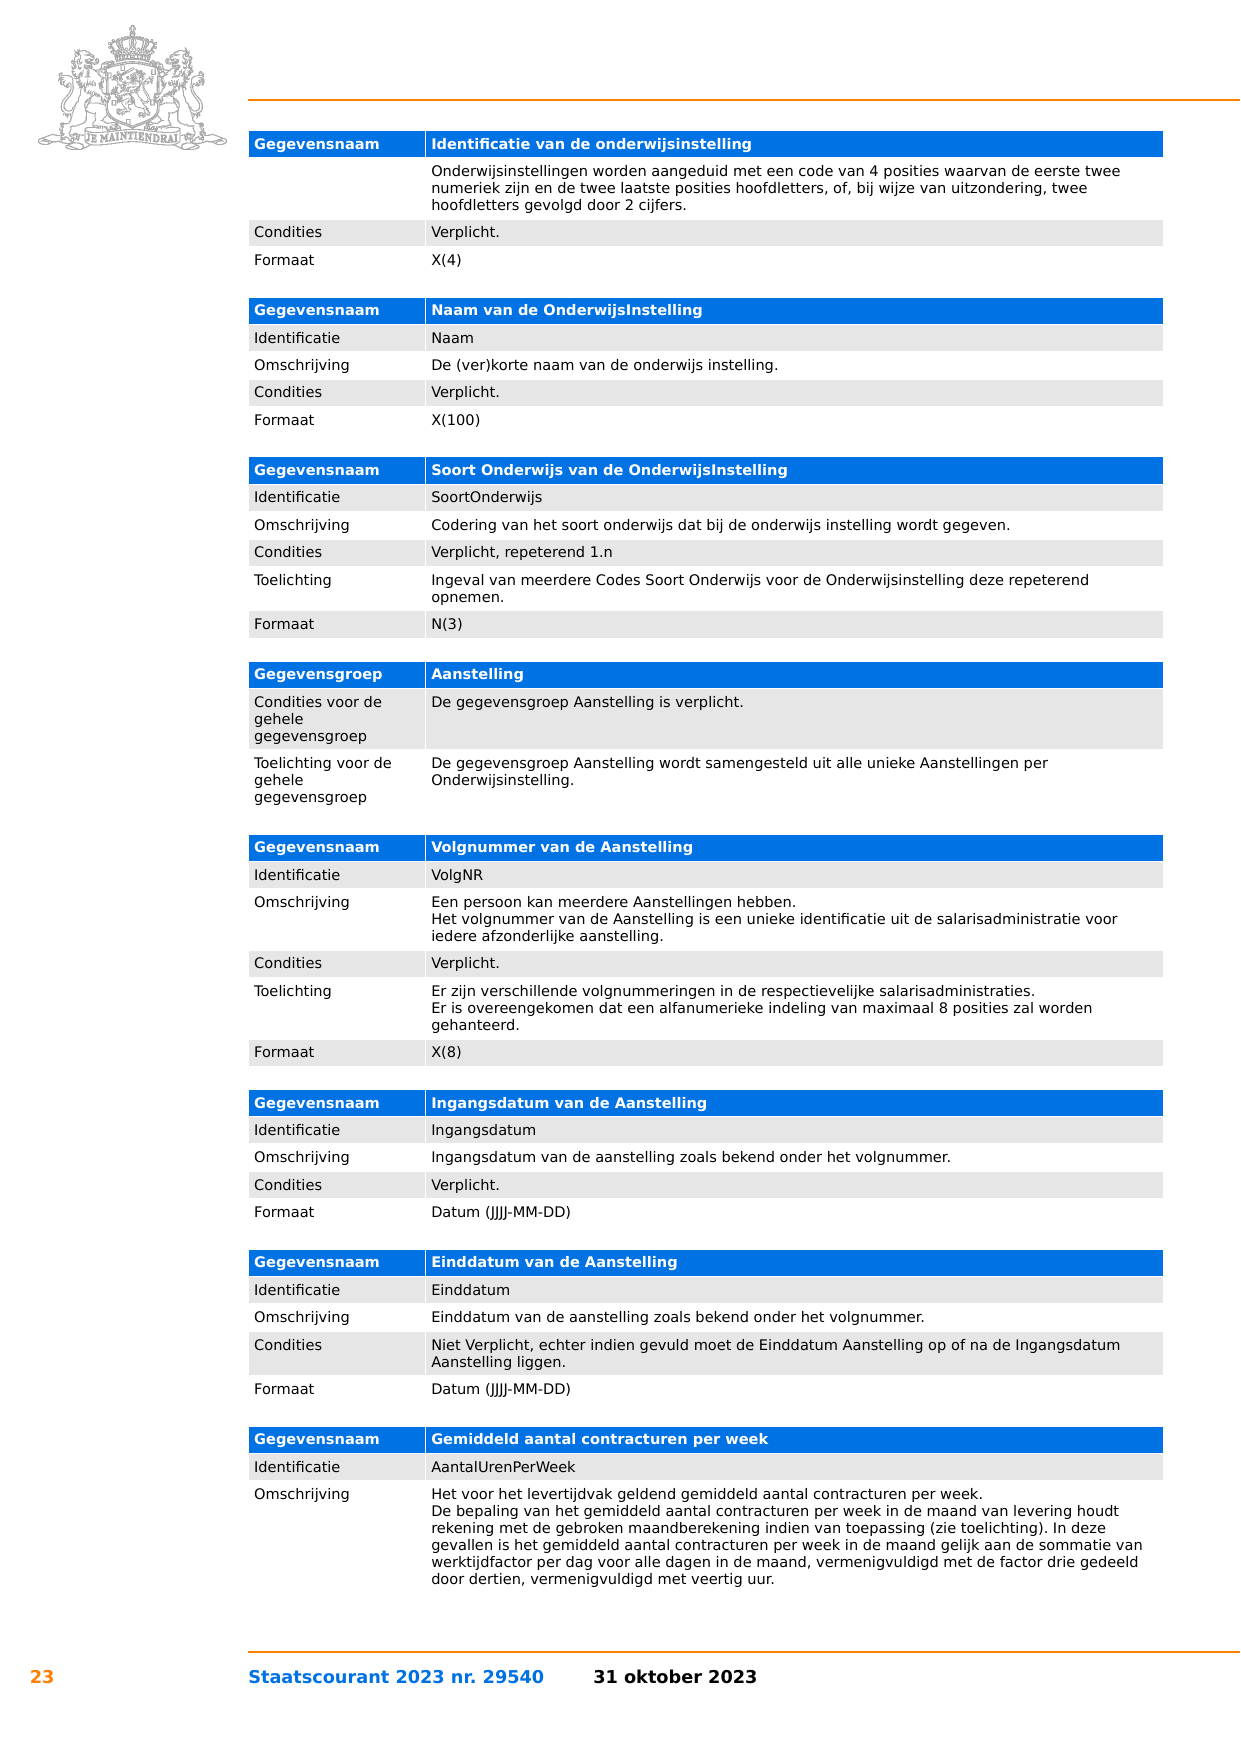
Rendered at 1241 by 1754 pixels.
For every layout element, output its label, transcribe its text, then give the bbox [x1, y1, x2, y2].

table_cell Einddatum [426, 1277, 1163, 1303]
table_header Ingangsdatum van de Aanstelling [426, 1090, 1163, 1116]
table_cell Identificatie [249, 1117, 425, 1143]
table_cell Formaat [249, 1376, 425, 1403]
table_cell Condities [249, 951, 425, 977]
table_cell Condities voor de gehele gegevensgroep [249, 689, 425, 749]
table_cell Ingangsdatum [426, 1117, 1163, 1143]
table_cell Condities [249, 380, 425, 406]
table_header Gegevensnaam [249, 1427, 425, 1453]
table_cell SoortOnderwijs [426, 485, 1163, 511]
table_cell Omschrijving [249, 1145, 425, 1171]
table_cell X(8) [426, 1040, 1163, 1066]
table_cell De (ver)korte naam van de onderwijs instelling. [426, 352, 1163, 378]
table_cell Identificatie [249, 1454, 425, 1480]
table_cell Identificatie [249, 862, 425, 888]
table_cell Condities [249, 1172, 425, 1198]
table_cell Er zijn verschillende volgnummeringen in de respectievelijke salarisadministraties. Er is overeengekomen dat een alfanumerieke indeling van maximaal 8 posities zal worden gehanteerd. [426, 978, 1163, 1038]
table_cell Het voor het levertijdvak geldend gemiddeld aantal contracturen per week. De bepaling van het gemiddeld aantal contracturen per week in de maand van levering houdt rekening met de gebroken maandberekening indien van toepassing (zie toelichting). In deze gevallen is het gemiddeld aantal contracturen per week in de maand gelijk aan de sommatie van werktijdfactor per dag voor alle dagen in de maand, vermenigvuldigd met de factor drie gedeeld door dertien, vermenigvuldigd met veertig uur. [426, 1481, 1163, 1593]
table_cell Omschrijving [249, 1481, 425, 1593]
table_cell Verplicht. [426, 951, 1163, 977]
table_cell Identificatie [249, 485, 425, 511]
table_cell Toelichting [249, 567, 425, 610]
table_cell AantalUrenPerWeek [426, 1454, 1163, 1480]
table_cell Formaat [249, 1040, 425, 1066]
table_cell Condities [249, 1332, 425, 1375]
table_cell Datum (JJJJ-MM-DD) [426, 1376, 1163, 1403]
table_header Einddatum van de Aanstelling [426, 1250, 1163, 1276]
table_cell Omschrijving [249, 889, 425, 950]
table_cell Formaat [249, 611, 425, 638]
table_header Naam van de OnderwijsInstelling [426, 298, 1163, 324]
table_cell Condities [249, 540, 425, 566]
table_header Volgnummer van de Aanstelling [426, 835, 1163, 861]
table_header Gegevensgroep [249, 662, 425, 688]
table_cell Identificatie [249, 1277, 425, 1303]
table_cell X(100) [426, 407, 1163, 433]
table_cell Omschrijving [249, 352, 425, 378]
table_header Gegevensnaam [249, 457, 425, 484]
table_cell Condities [249, 220, 425, 246]
table_cell Niet Verplicht, echter indien gevuld moet de Einddatum Aanstelling op of na de Ingangsdatum Aanstelling liggen. [426, 1332, 1163, 1375]
table_cell Formaat [249, 407, 425, 433]
table_cell De gegevensgroep Aanstelling is verplicht. [426, 689, 1163, 749]
table_cell De gegevensgroep Aanstelling wordt samengesteld uit alle unieke Aanstellingen per Onderwijsinstelling. [426, 750, 1163, 811]
table_cell Naam [426, 325, 1163, 351]
table_cell Een persoon kan meerdere Aanstellingen hebben. Het volgnummer van de Aanstelling is een unieke identificatie uit de salarisadministratie voor iedere afzonderlijke aanstelling. [426, 889, 1163, 950]
table_cell Identificatie [249, 325, 425, 351]
table_cell Onderwijsinstellingen worden aangeduid met een code van 4 posities waarvan de eerste twee numeriek zijn en de twee laatste posities hoofdletters, of, bij wijze van uitzondering, twee hoofdletters gevolgd door 2 cijfers. [426, 158, 1163, 219]
table_cell Omschrijving [249, 1305, 425, 1331]
table_header Gegevensnaam [249, 1250, 425, 1276]
table_header Identificatie van de onderwijsinstelling [426, 131, 1163, 157]
table_header Gegevensnaam [249, 131, 425, 157]
table_cell Omschrijving [249, 512, 425, 538]
table_cell Formaat [249, 1199, 425, 1226]
table_header Gegevensnaam [249, 1090, 425, 1116]
table_cell Einddatum van de aanstelling zoals bekend onder het volgnummer. [426, 1305, 1163, 1331]
table_header Aanstelling [426, 662, 1163, 688]
table_cell VolgNR [426, 862, 1163, 888]
table_cell Formaat [249, 247, 425, 273]
picture [38, 25, 227, 150]
table_header Soort Onderwijs van de OnderwijsInstelling [426, 457, 1163, 484]
table_header Gegevensnaam [249, 835, 425, 861]
table_cell N(3) [426, 611, 1163, 638]
table_cell Ingangsdatum van de aanstelling zoals bekend onder het volgnummer. [426, 1145, 1163, 1171]
table_header Gegevensnaam [249, 298, 425, 324]
table_header Gemiddeld aantal contracturen per week [426, 1427, 1163, 1453]
table_cell Toelichting [249, 978, 425, 1038]
table_cell Verplicht. [426, 1172, 1163, 1198]
table_cell Datum (JJJJ-MM-DD) [426, 1199, 1163, 1226]
table_cell Verplicht, repeterend 1.n [426, 540, 1163, 566]
table_cell X(4) [426, 247, 1163, 273]
table_cell Ingeval van meerdere Codes Soort Onderwijs voor de Onderwijsinstelling deze repeterend opnemen. [426, 567, 1163, 610]
table_cell Toelichting voor de gehele gegevensgroep [249, 750, 425, 811]
table_cell Verplicht. [426, 220, 1163, 246]
table_cell Verplicht. [426, 380, 1163, 406]
table_cell [249, 158, 425, 219]
table_cell Codering van het soort onderwijs dat bij de onderwijs instelling wordt gegeven. [426, 512, 1163, 538]
